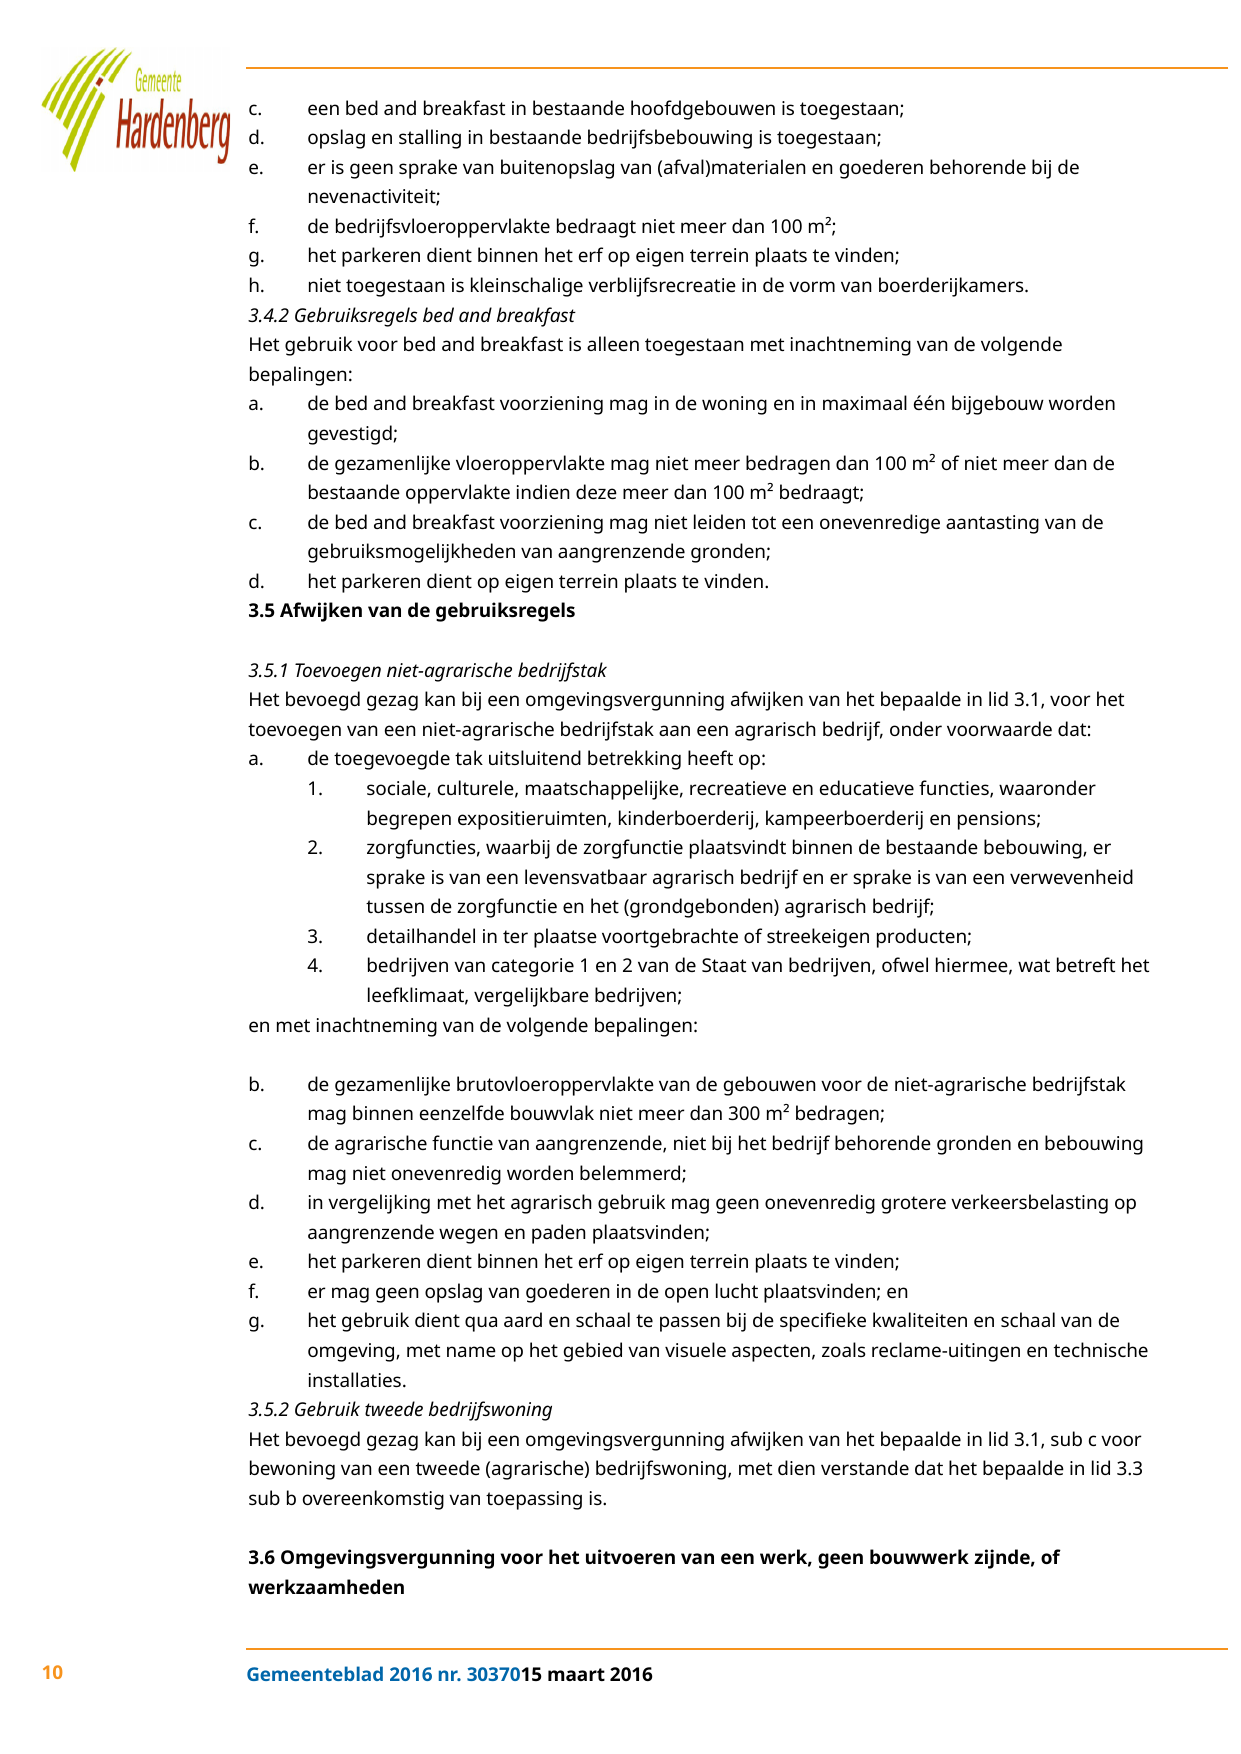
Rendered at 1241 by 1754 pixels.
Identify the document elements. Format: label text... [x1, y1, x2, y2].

list in vergelijking met het agrarisch gebruik mag geen onevenredig grotere verkeersbelasting op aangrenzende wegen en paden plaatsvinden; [248, 1189, 1152, 1245]
picture [41, 47, 231, 172]
text 3.4.2 Gebruiksregels bed and breakfast [248, 302, 1152, 328]
list sociale, culturele, maatschappelijke, recreatieve en educatieve functies, waaronder begrepen expositieruimten, kinderboerderij, kampeerboerderij en pensions; [307, 775, 1152, 831]
list de toegevoegde tak uitsluitend betrekking heeft op: [248, 746, 1152, 771]
list detailhandel in ter plaatse voortgebrachte of streekeigen producten; [307, 923, 1152, 949]
list een bed and breakfast in bestaande hoofdgebouwen is toegestaan; [248, 95, 1152, 121]
list bedrijven van categorie 1 en 2 van de Staat van bedrijven, ofwel hiermee, wat betreft het leefklimaat, vergelijkbare bedrijven; [307, 953, 1152, 1008]
text 3.6 Omgevingsvergunning voor het uitvoeren van een werk, geen bouwwerk zijnde, of werkzaamheden [248, 1544, 1152, 1600]
list de gezamenlijke brutovloeroppervlakte van de gebouwen voor de niet-agrarische bedrijfstak mag binnen eenzelfde bouwvlak niet meer dan 300 m² bedragen; [248, 1071, 1152, 1126]
list er mag geen opslag van goederen in de open lucht plaatsvinden; en [248, 1278, 1152, 1304]
list de bed and breakfast voorziening mag in de woning en in maximaal één bijgebouw worden gevestigd; [248, 391, 1152, 446]
list de agrarische functie van aangrenzende, niet bij het bedrijf behorende gronden en bebouwing mag niet onevenredig worden belemmerd; [248, 1130, 1152, 1186]
list de bedrijfsvloeroppervlakte bedraagt niet meer dan 100 m²; [248, 213, 1152, 239]
list het parkeren dient binnen het erf op eigen terrein plaats te vinden; [248, 243, 1152, 268]
list het gebruik dient qua aard en schaal te passen bij de specifieke kwaliteiten en schaal van de omgeving, met name op het gebied van visuele aspecten, zoals reclame-uitingen en technische installaties. [248, 1308, 1152, 1393]
text 3.5.2 Gebruik tweede bedrijfswoning [248, 1396, 1152, 1422]
text 3.5 Afwijken van de gebruiksregels [248, 598, 1152, 623]
list niet toegestaan is kleinschalige verblijfsrecreatie in de vorm van boerderijkamers. [248, 272, 1152, 298]
text Het bevoegd gezag kan bij een omgevingsvergunning afwijken van het bepaalde in lid 3.1, voor het toevoegen van een niet-agrarische bedrijfstak aan een agrarisch bedrijf, onder voorwaarde dat: [248, 686, 1152, 742]
list de gezamenlijke vloeroppervlakte mag niet meer bedragen dan 100 m² of niet meer dan de bestaande oppervlakte indien deze meer dan 100 m² bedraagt; [248, 450, 1152, 505]
text Het gebruik voor bed and breakfast is alleen toegestaan met inachtneming van de volgende bepalingen: [248, 331, 1152, 387]
list zorgfuncties, waarbij de zorgfunctie plaatsvindt binnen de bestaande bebouwing, er sprake is van een levensvatbaar agrarisch bedrijf en er sprake is van een verwevenheid tussen de zorgfunctie en het (grondgebonden) agrarisch bedrijf; [307, 834, 1152, 919]
list de bed and breakfast voorziening mag niet leiden tot een onevenredige aantasting van de gebruiksmogelijkheden van aangrenzende gronden; [248, 509, 1152, 564]
text 3.5.1 Toevoegen niet-agrarische bedrijfstak [248, 657, 1152, 683]
text Het bevoegd gezag kan bij een omgevingsvergunning afwijken van het bepaalde in lid 3.1, sub c voor bewoning van een tweede (agrarische) bedrijfswoning, met dien verstande dat het bepaalde in lid 3.3 sub b overeenkomstig van toepassing is. [248, 1426, 1152, 1511]
list het parkeren dient op eigen terrein plaats te vinden. [248, 568, 1152, 594]
list opslag en stalling in bestaande bedrijfsbebouwing is toegestaan; [248, 124, 1152, 150]
list het parkeren dient binnen het erf op eigen terrein plaats te vinden; [248, 1248, 1152, 1274]
list er is geen sprake van buitenopslag van (afval)materialen en goederen behorende bij de nevenactiviteit; [248, 154, 1152, 209]
text en met inachtneming van de volgende bepalingen: [248, 1012, 1152, 1038]
